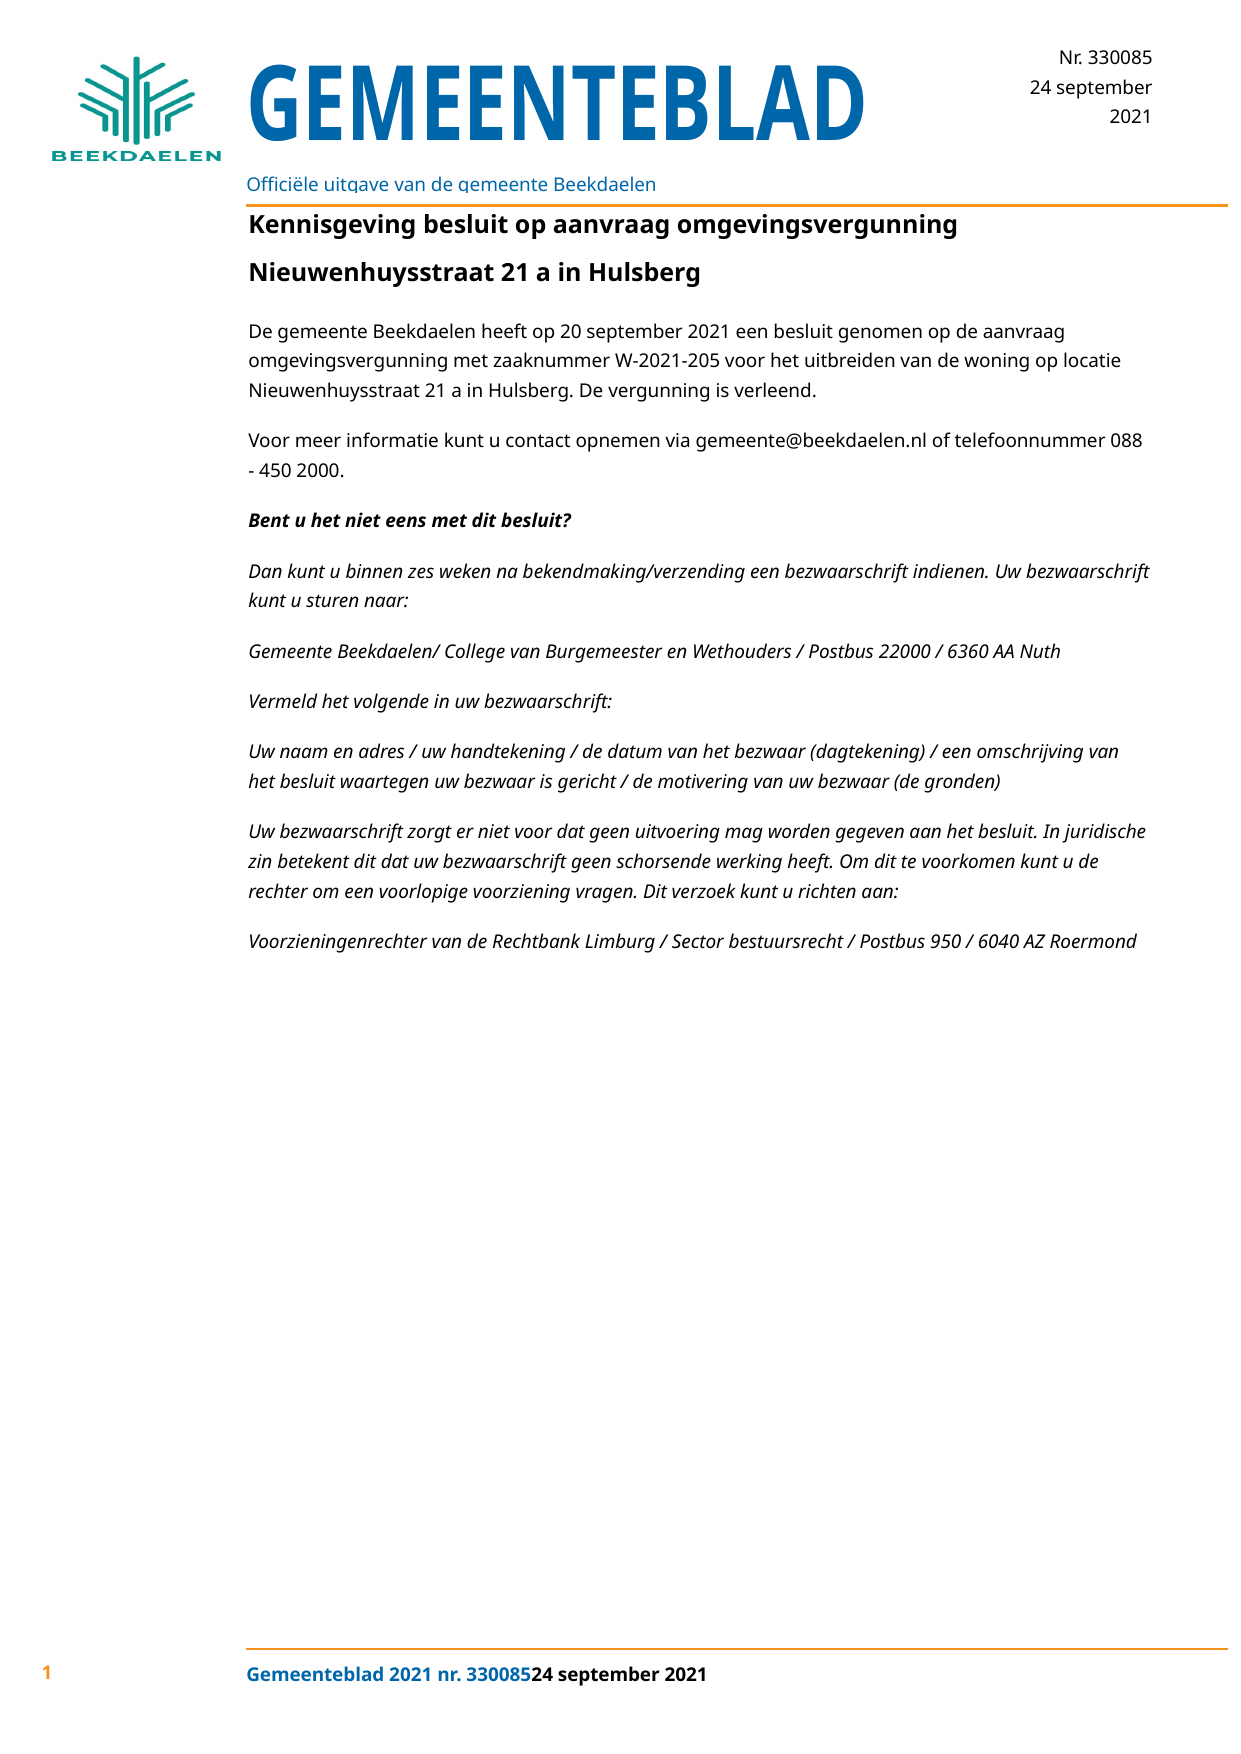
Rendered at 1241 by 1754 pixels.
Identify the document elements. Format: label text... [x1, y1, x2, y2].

text De gemeente Beekdaelen heeft op 20 september 2021 een besluit genomen op de aanvraag omgevingsvergunning met zaaknummer W-2021-205 voor het uitbreiden van de woning op locatie Nieuwenhuysstraat 21 a in Hulsberg. De vergunning is verleend. [248, 318, 1152, 403]
text Kennisgeving besluit op aanvraag omgevingsvergunning Nieuwenhuysstraat 21 a in Hulsberg [248, 207, 1152, 288]
text Gemeente Beekdaelen/ College van Burgemeester en Wethouders / Postbus 22000 / 6360 AA Nuth [248, 638, 1152, 664]
text Uw naam en adres / uw handtekening / de datum van het bezwaar (dagtekening) / een omschrijving van het besluit waartegen uw bezwaar is gericht / de motivering van uw bezwaar (de gronden) [248, 739, 1152, 794]
text Voorzieningenrechter van de Rechtbank Limburg / Sector bestuursrecht / Postbus 950 / 6040 AZ Roermond [248, 928, 1152, 954]
picture [41, 47, 231, 172]
text Dan kunt u binnen zes weken na bekendmaking/verzending een bezwaarschrift indienen. Uw bezwaarschrift kunt u sturen naar: [248, 558, 1152, 613]
text Bent u het niet eens met dit besluit? [248, 507, 1152, 533]
text Voor meer informatie kunt u contact opnemen via gemeente@beekdaelen.nl of telefoonnummer 088 - 450 2000. [248, 427, 1152, 483]
text Vermeld het volgende in uw bezwaarschrift: [248, 688, 1152, 714]
text Uw bezwaarschrift zorgt er niet voor dat geen uitvoering mag worden gegeven aan het besluit. In juridische zin betekent dit dat uw bezwaarschrift geen schorsende werking heeft. Om dit te voorkomen kunt u de rechter om een voorlopige voorziening vragen. Dit verzoek kunt u richten aan: [248, 819, 1152, 904]
